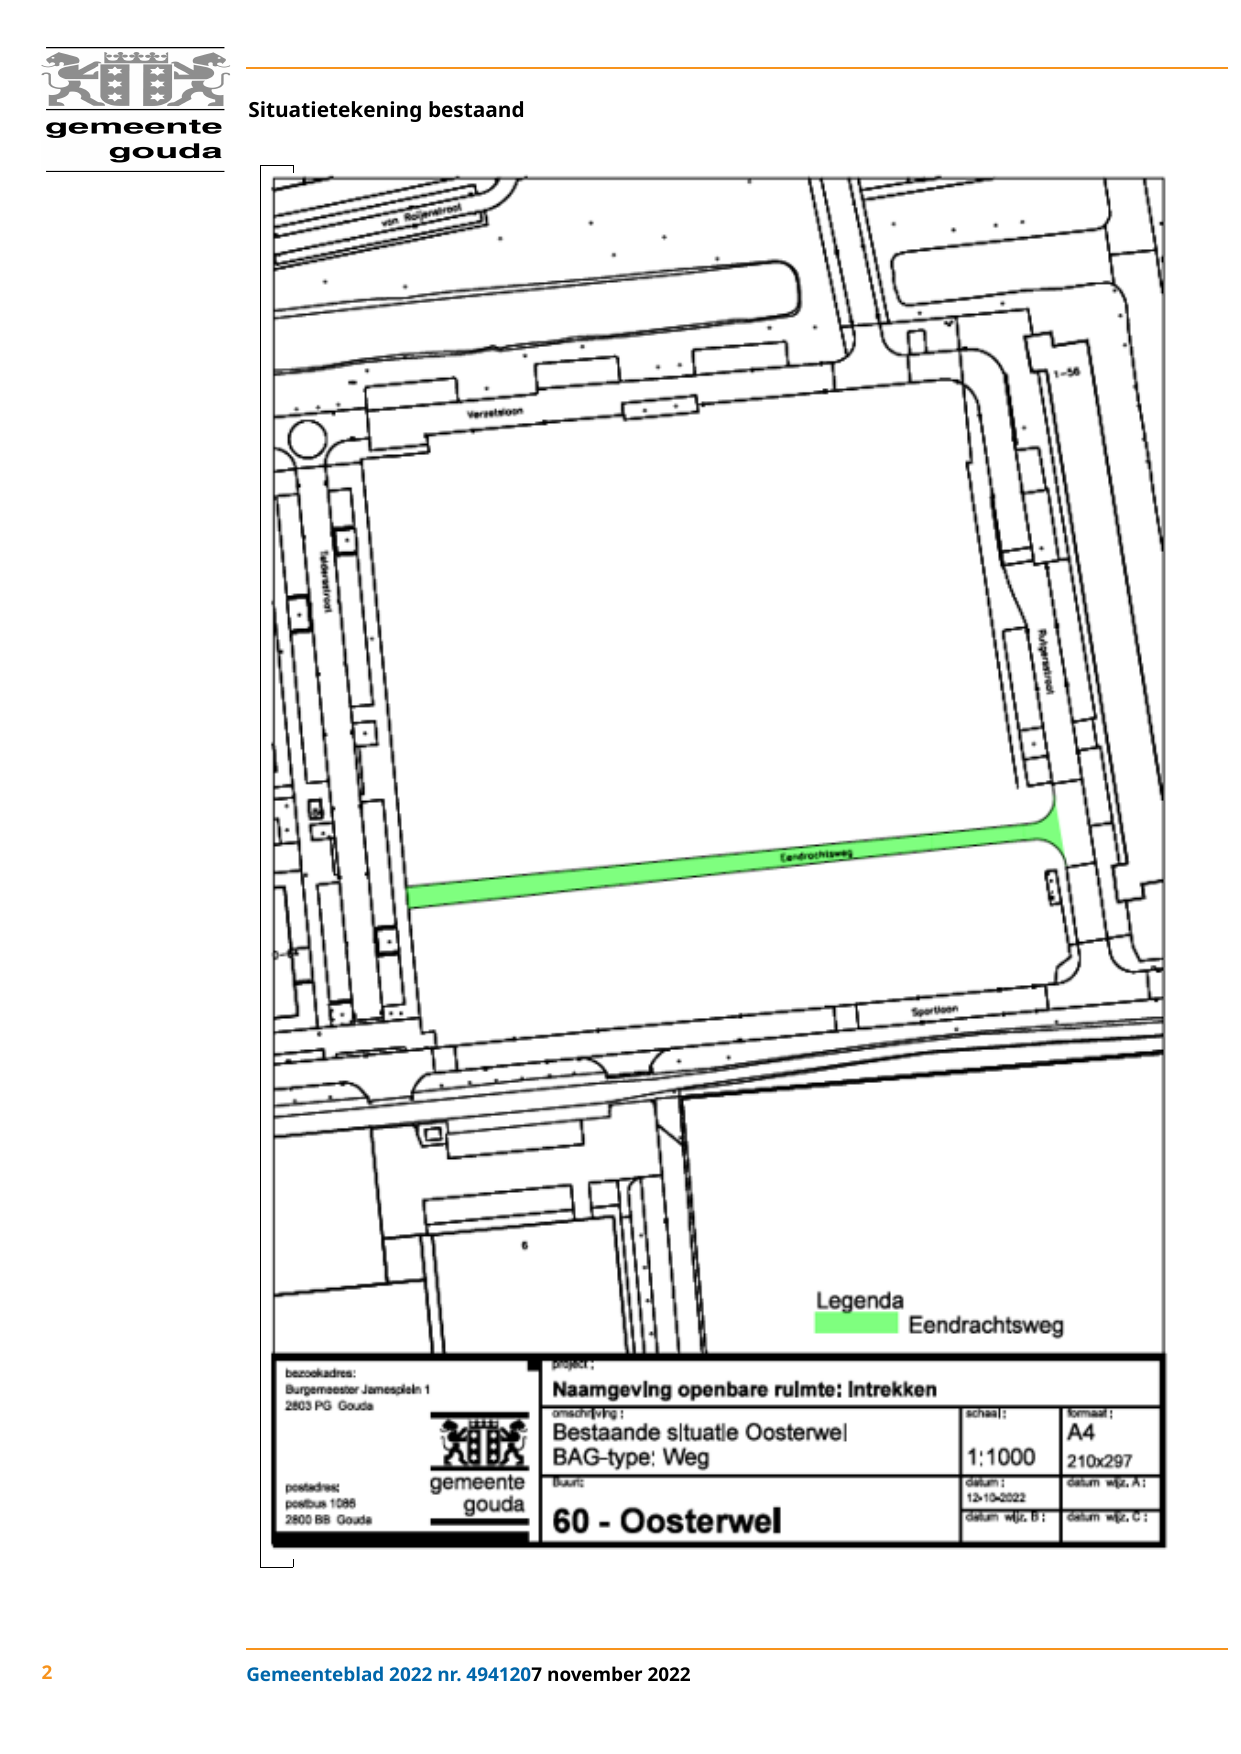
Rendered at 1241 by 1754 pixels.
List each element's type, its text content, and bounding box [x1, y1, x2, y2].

text Situatietekening bestaand [248, 95, 1152, 123]
picture [41, 47, 231, 172]
picture [268, 173, 1173, 1559]
